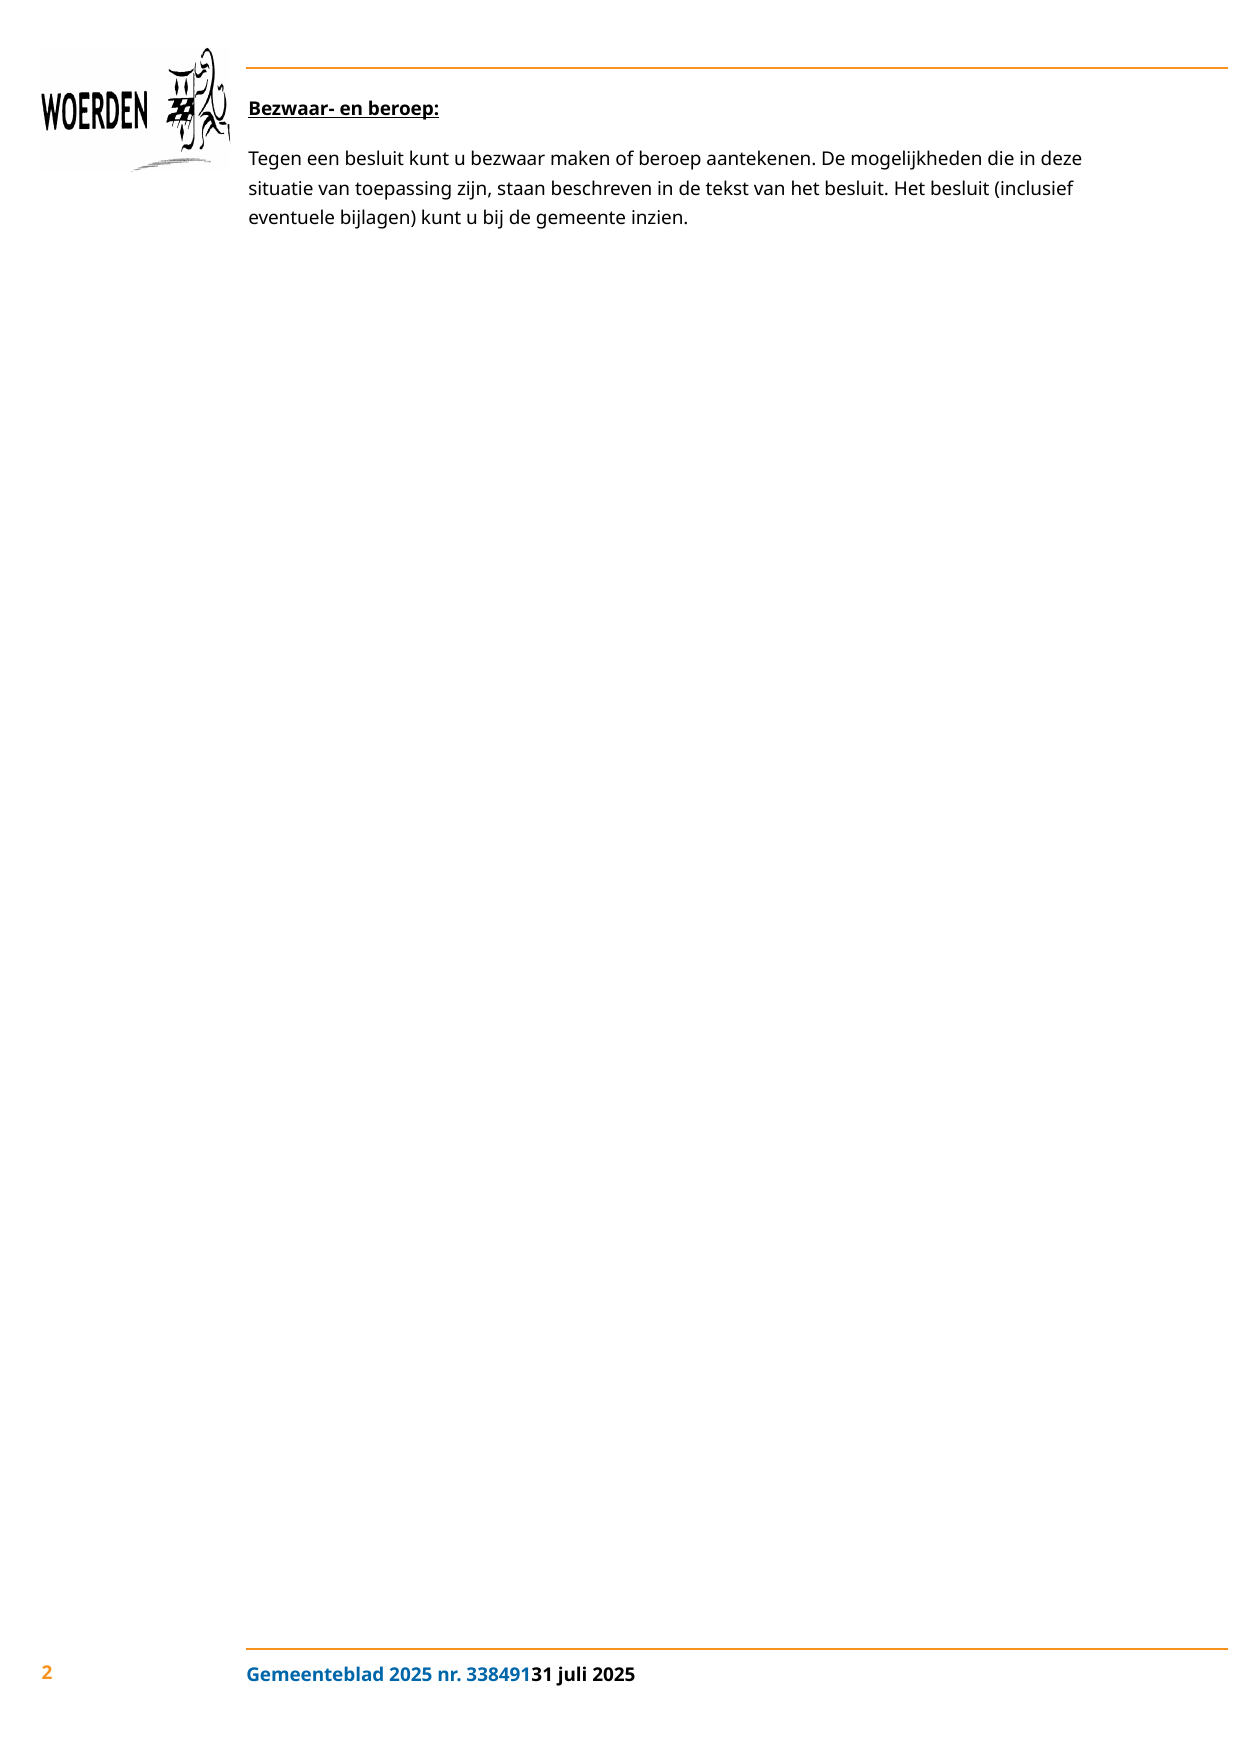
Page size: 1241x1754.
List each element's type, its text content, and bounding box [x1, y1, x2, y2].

text Tegen een besluit kunt u bezwaar maken of beroep aantekenen. De mogelijkheden die in deze situatie van toepassing zijn, staan beschreven in de tekst van het besluit. Het besluit (inclusief eventuele bijlagen) kunt u bij de gemeente inzien. [248, 145, 1152, 230]
picture [41, 47, 231, 172]
text Bezwaar- en beroep: [248, 95, 1152, 121]
